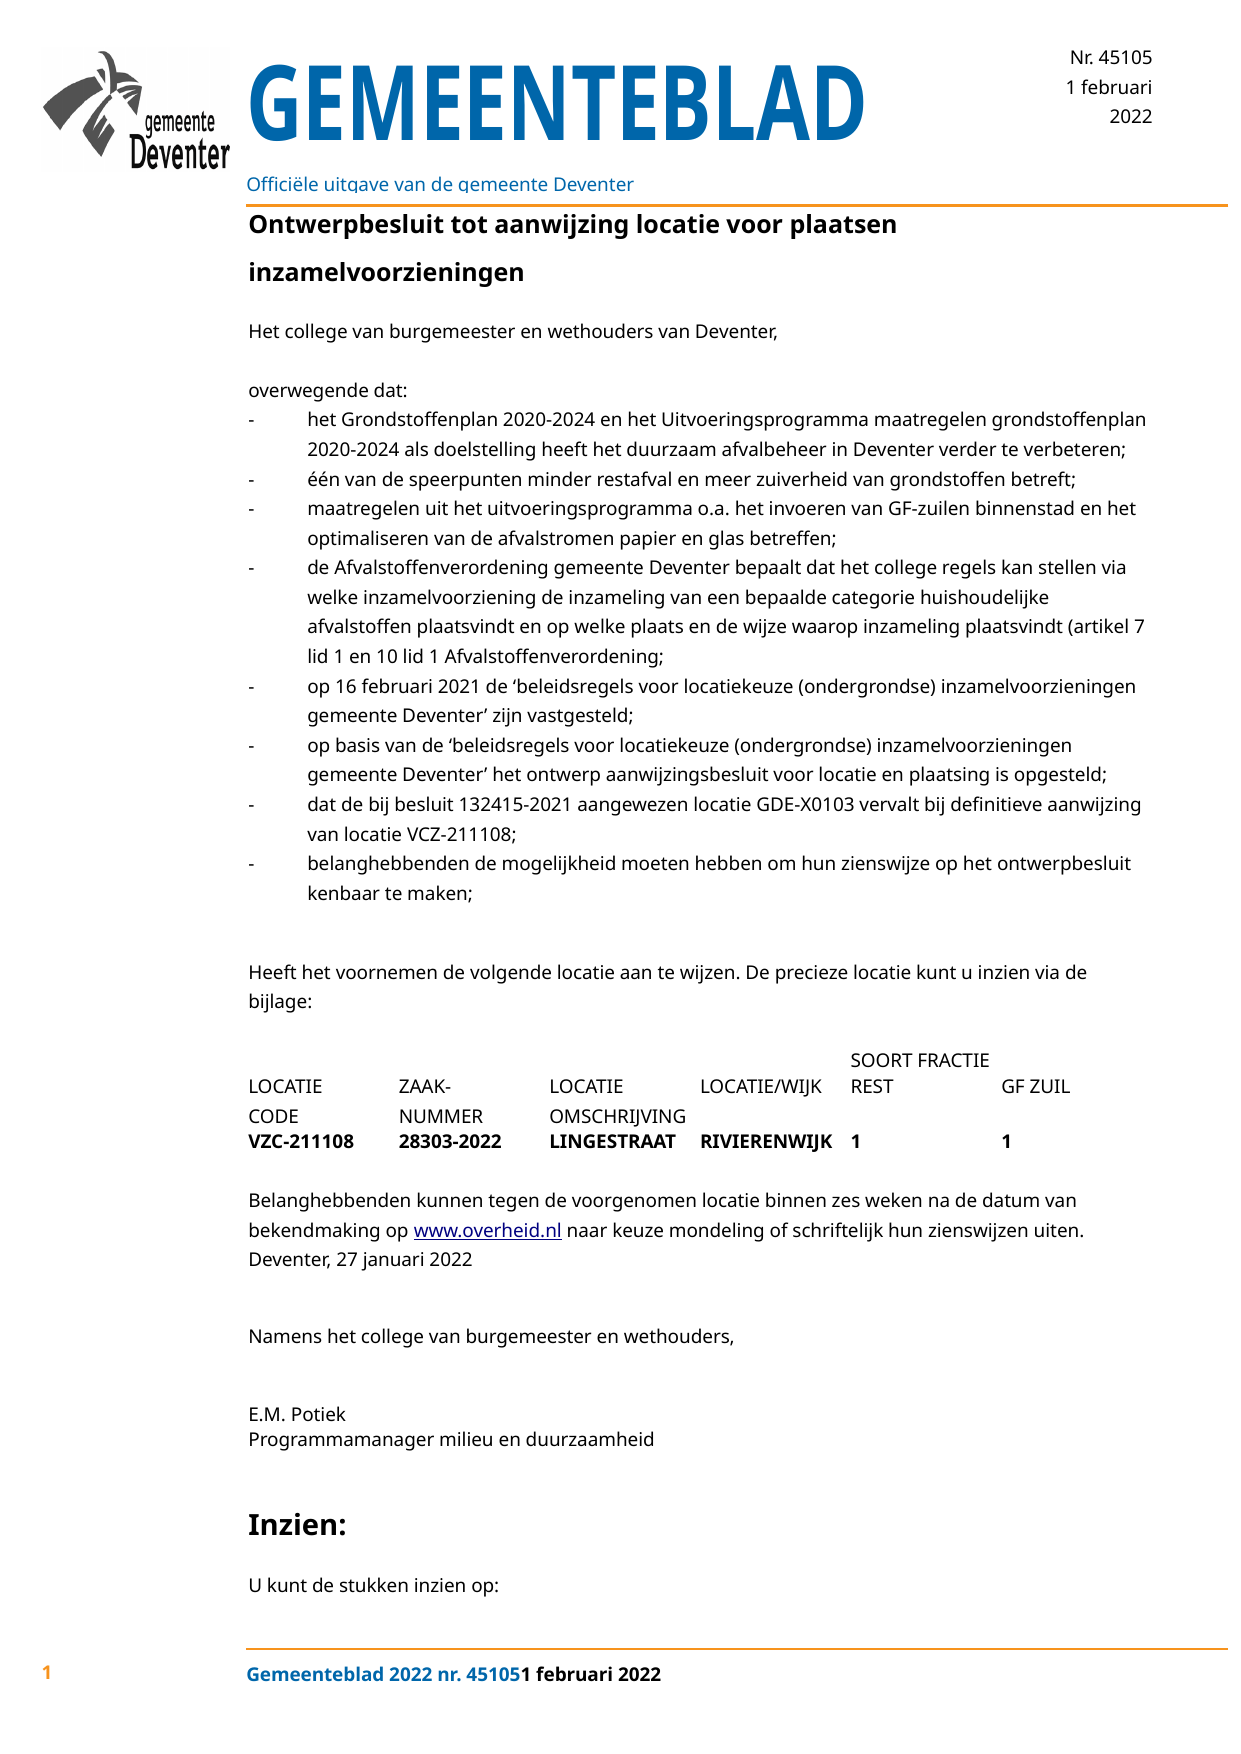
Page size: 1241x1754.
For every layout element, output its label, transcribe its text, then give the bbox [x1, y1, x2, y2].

picture [41, 47, 231, 172]
list belanghebbenden de mogelijkheid moeten hebben om hun zienswijze op het ontwerpbesluit kenbaar te maken; [248, 850, 1152, 906]
table_cell 28303-2022 [399, 1129, 549, 1154]
list maatregelen uit het uitvoeringsprogramma o.a. het invoeren van GF-zuilen binnenstad en het optimaliseren van de afvalstromen papier en glas betreffen; [248, 495, 1152, 551]
table_header [248, 1048, 850, 1073]
table_cell ZAAK- NUMMER [399, 1074, 549, 1129]
table_cell REST [850, 1074, 1001, 1129]
table_cell LOCATIE/WIJK [700, 1074, 850, 1129]
text Ontwerpbesluit tot aanwijzing locatie voor plaatsen inzamelvoorzieningen [248, 207, 1152, 288]
list op basis van de ‘beleidsregels voor locatiekeuze (ondergrondse) inzamelvoorzieningen gemeente Deventer’ het ontwerp aanwijzingsbesluit voor locatie en plaatsing is opgesteld; [248, 732, 1152, 787]
text overwegende dat: [248, 377, 1152, 403]
table_cell RIVIERENWIJK [700, 1129, 850, 1154]
list het Grondstoffenplan 2020-2024 en het Uitvoeringsprogramma maatregelen grondstoffenplan 2020-2024 als doelstelling heeft het duurzaam afvalbeheer in Deventer verder te verbeteren; [248, 407, 1152, 462]
table_cell LOCATIE OMSCHRIJVING [549, 1074, 700, 1129]
text Inzien: [248, 1504, 1152, 1543]
table_cell GF ZUIL [1001, 1074, 1152, 1129]
list één van de speerpunten minder restafval en meer zuiverheid van grondstoffen betreft; [248, 466, 1152, 492]
table_header SOORT FRACTIE [850, 1048, 1152, 1073]
table_cell LOCATIE CODE [248, 1074, 398, 1129]
text U kunt de stukken inzien op: [248, 1573, 1152, 1598]
table_cell LINGESTRAAT [549, 1129, 700, 1154]
table_cell 1 [850, 1129, 1001, 1154]
text Deventer, 27 januari 2022 [248, 1246, 1152, 1272]
text E.M. Potiek [248, 1401, 1152, 1427]
text Belanghebbenden kunnen tegen de voorgenomen locatie binnen zes weken na de datum van bekendmaking op www.overheid.nl naar keuze mondeling of schriftelijk hun zienswijzen uiten. [248, 1187, 1152, 1243]
table_cell VZC-211108 [248, 1129, 398, 1154]
text Programmamanager milieu en duurzaamheid [248, 1427, 1152, 1452]
list op 16 februari 2021 de ‘beleidsregels voor locatiekeuze (ondergrondse) inzamelvoorzieningen gemeente Deventer’ zijn vastgesteld; [248, 673, 1152, 728]
text Het college van burgemeester en wethouders van Deventer, [248, 318, 1152, 344]
text Namens het college van burgemeester en wethouders, [248, 1324, 1152, 1349]
list dat de bij besluit 132415-2021 aangewezen locatie GDE-X0103 vervalt bij definitieve aanwijzing van locatie VCZ-211108; [248, 791, 1152, 847]
text Heeft het voornemen de volgende locatie aan te wijzen. De precieze locatie kunt u inzien via de bijlage: [248, 959, 1152, 1014]
table_cell 1 [1001, 1129, 1152, 1154]
list de Afvalstoffenverordening gemeente Deventer bepaalt dat het college regels kan stellen via welke inzamelvoorziening de inzameling van een bepaalde categorie huishoudelijke afvalstoffen plaatsvindt en op welke plaats en de wijze waarop inzameling plaatsvindt (artikel 7 lid 1 en 10 lid 1 Afvalstoffenverordening; [248, 554, 1152, 669]
